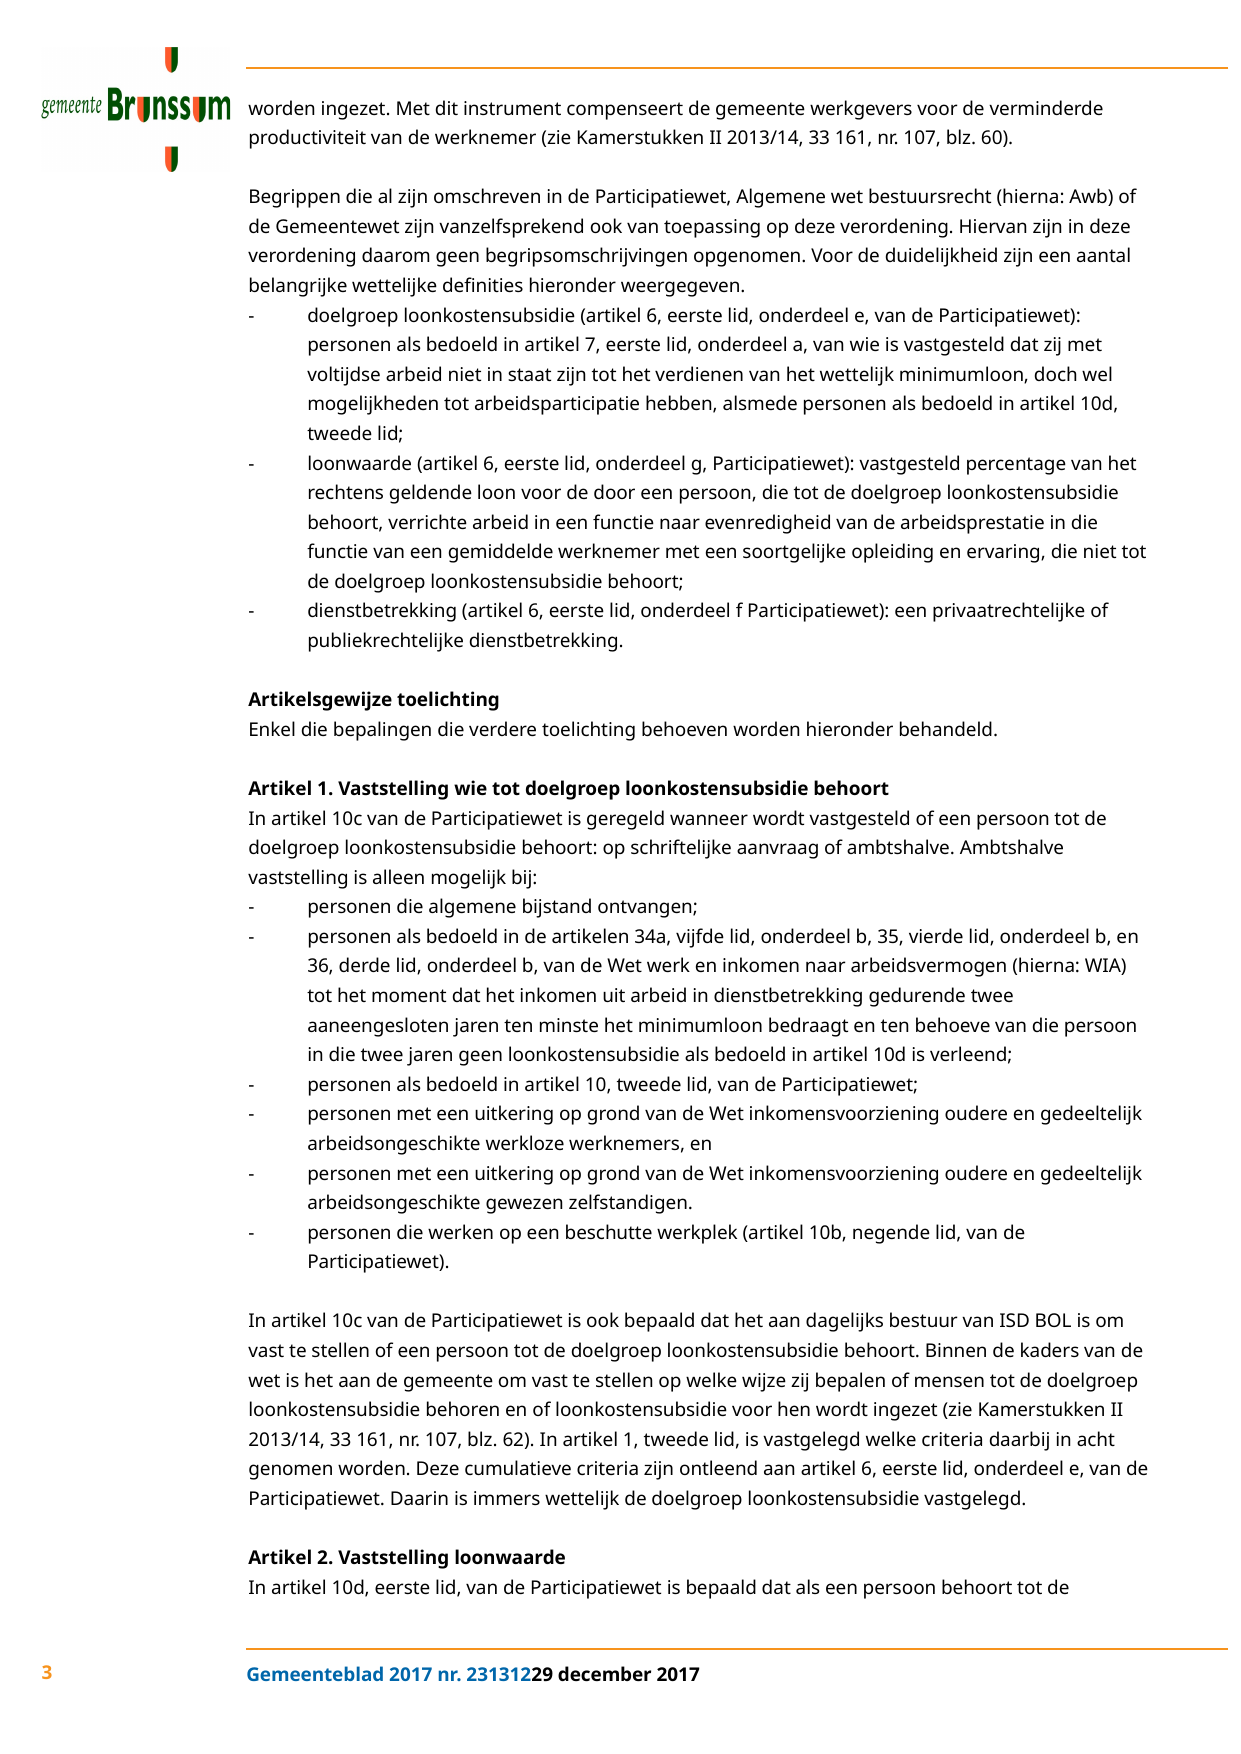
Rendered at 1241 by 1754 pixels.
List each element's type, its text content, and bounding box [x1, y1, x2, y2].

text worden ingezet. Met dit instrument compenseert de gemeente werkgevers voor de verminderde productiviteit van de werknemer (zie Kamerstukken II 2013/14, 33 161, nr. 107, blz. 60). [248, 95, 1152, 150]
list dienstbetrekking (artikel 6, eerste lid, onderdeel f Participatiewet): een privaatrechtelijke of publiekrechtelijke dienstbetrekking. [248, 598, 1152, 653]
text Begrippen die al zijn omschreven in de Participatiewet, Algemene wet bestuursrecht (hierna: Awb) of de Gemeentewet zijn vanzelfsprekend ook van toepassing op deze verordening. Hiervan zijn in deze verordening daarom geen begripsomschrijvingen opgenomen. Voor de duidelijkheid zijn een aantal belangrijke wettelijke definities hieronder weergegeven. [248, 183, 1152, 298]
text Artikelsgewijze toelichting [248, 686, 1152, 712]
text Artikel 1. Vaststelling wie tot doelgroep loonkostensubsidie behoort [248, 775, 1152, 801]
text In artikel 10c van de Participatiewet is ook bepaald dat het aan dagelijks bestuur van ISD BOL is om vast te stellen of een persoon tot de doelgroep loonkostensubsidie behoort. Binnen de kaders van de wet is het aan de gemeente om vast te stellen op welke wijze zij bepalen of mensen tot de doelgroep loonkostensubsidie behoren en of loonkostensubsidie voor hen wordt ingezet (zie Kamerstukken II 2013/14, 33 161, nr. 107, blz. 62). In artikel 1, tweede lid, is vastgelegd welke criteria daarbij in acht genomen worden. Deze cumulatieve criteria zijn ontleend aan artikel 6, eerste lid, onderdeel e, van de Participatiewet. Daarin is immers wettelijk de doelgroep loonkostensubsidie vastgelegd. [248, 1308, 1152, 1511]
text In artikel 10c van de Participatiewet is geregeld wanneer wordt vastgesteld of een persoon tot de doelgroep loonkostensubsidie behoort: op schriftelijke aanvraag of ambtshalve. Ambtshalve vaststelling is alleen mogelijk bij: [248, 805, 1152, 890]
list personen die algemene bijstand ontvangen; [248, 893, 1152, 919]
list personen met een uitkering op grond van de Wet inkomensvoorziening oudere en gedeeltelijk arbeidsongeschikte gewezen zelfstandigen. [248, 1160, 1152, 1215]
list doelgroep loonkostensubsidie (artikel 6, eerste lid, onderdeel e, van de Participatiewet): personen als bedoeld in artikel 7, eerste lid, onderdeel a, van wie is vastgesteld dat zij met voltijdse arbeid niet in staat zijn tot het verdienen van het wettelijk minimumloon, doch wel mogelijkheden tot arbeidsparticipatie hebben, alsmede personen als bedoeld in artikel 10d, tweede lid; [248, 302, 1152, 446]
text Artikel 2. Vaststelling loonwaarde [248, 1544, 1152, 1570]
text In artikel 10d, eerste lid, van de Participatiewet is bepaald dat als een persoon behoort tot de [248, 1574, 1152, 1600]
picture [41, 47, 231, 172]
list personen die werken op een beschutte werkplek (artikel 10b, negende lid, van de Participatiewet). [248, 1219, 1152, 1274]
text Enkel die bepalingen die verdere toelichting behoeven worden hieronder behandeld. [248, 716, 1152, 742]
list personen als bedoeld in artikel 10, tweede lid, van de Participatiewet; [248, 1071, 1152, 1097]
list loonwaarde (artikel 6, eerste lid, onderdeel g, Participatiewet): vastgesteld percentage van het rechtens geldende loon voor de door een persoon, die tot de doelgroep loonkostensubsidie behoort, verrichte arbeid in een functie naar evenredigheid van de arbeidsprestatie in die functie van een gemiddelde werknemer met een soortgelijke opleiding en ervaring, die niet tot de doelgroep loonkostensubsidie behoort; [248, 450, 1152, 594]
list personen als bedoeld in de artikelen 34a, vijfde lid, onderdeel b, 35, vierde lid, onderdeel b, en 36, derde lid, onderdeel b, van de Wet werk en inkomen naar arbeidsvermogen (hierna: WIA) tot het moment dat het inkomen uit arbeid in dienstbetrekking gedurende twee aaneengesloten jaren ten minste het minimumloon bedraagt en ten behoeve van die persoon in die twee jaren geen loonkostensubsidie als bedoeld in artikel 10d is verleend; [248, 923, 1152, 1067]
list personen met een uitkering op grond van de Wet inkomensvoorziening oudere en gedeeltelijk arbeidsongeschikte werkloze werknemers, en [248, 1101, 1152, 1156]
